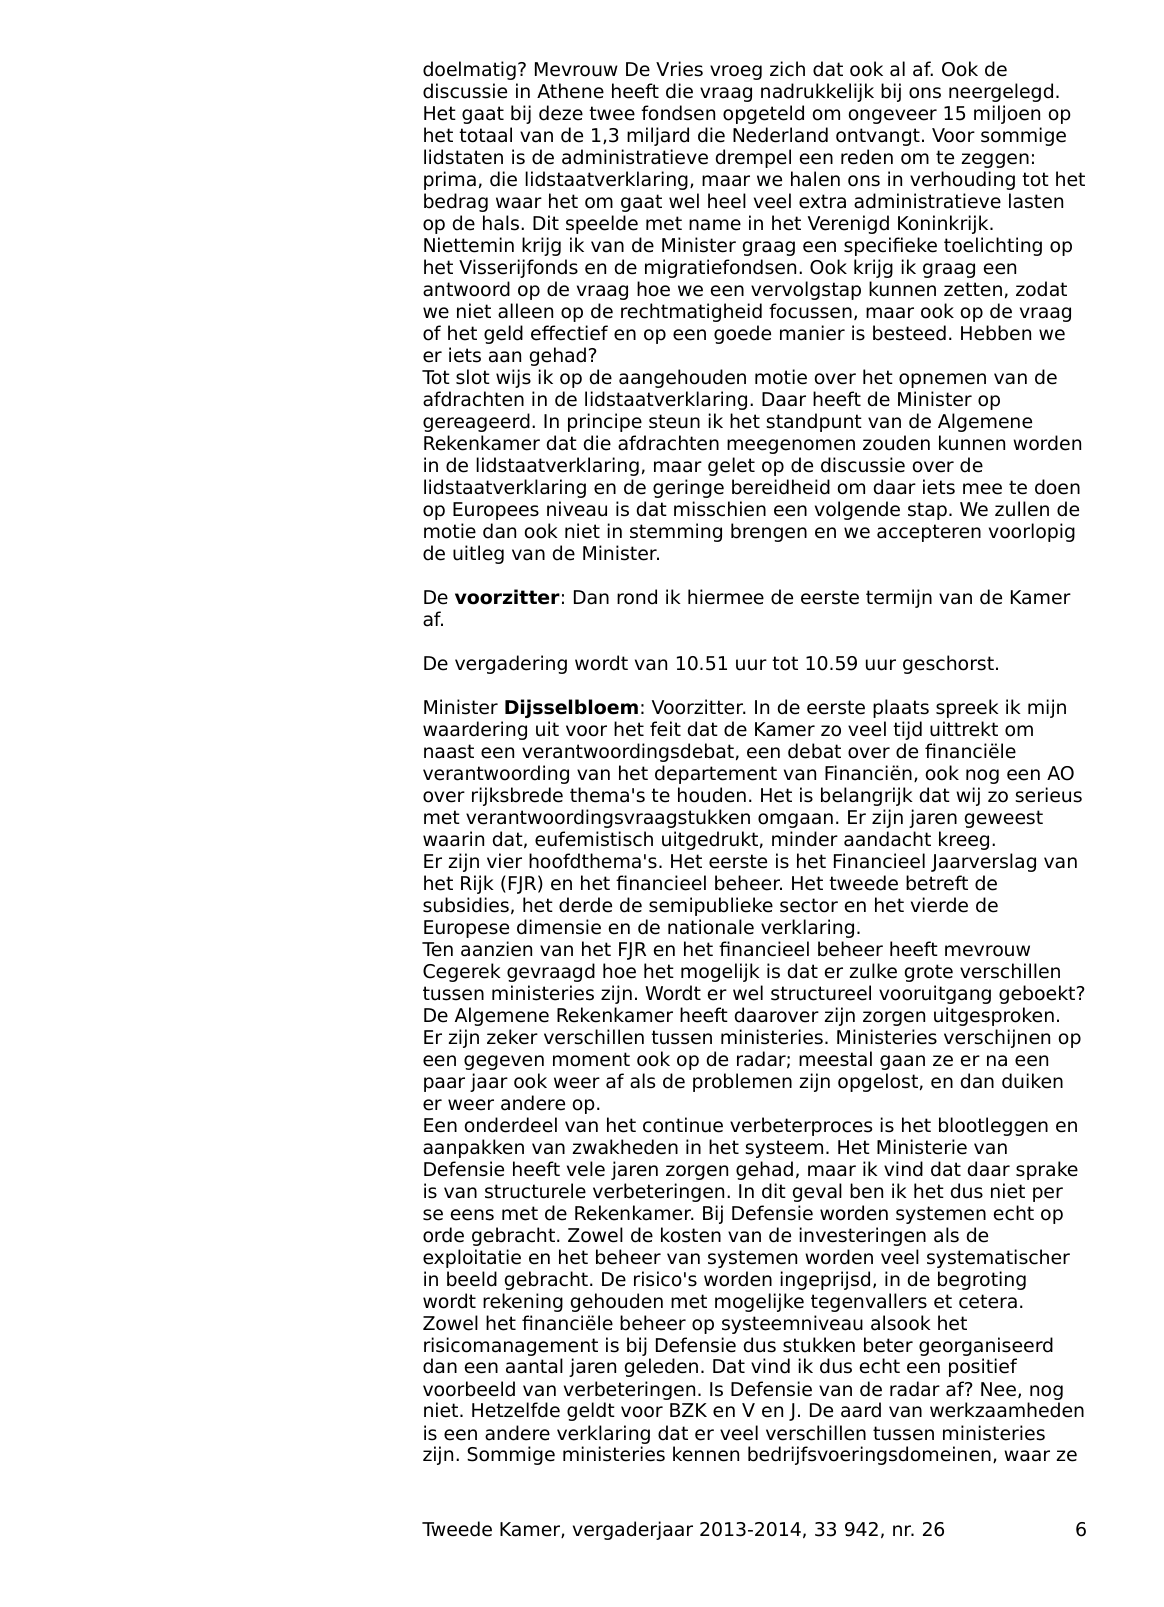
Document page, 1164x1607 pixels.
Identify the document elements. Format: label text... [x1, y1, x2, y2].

text Tot slot wijs ik op de aangehouden motie over het opnemen van de afdrachten in de lidstaatverklaring. Daar heeft de Minister op gereageerd. In principe steun ik het standpunt van de Algemene Rekenkamer dat die afdrachten meegenomen zouden kunnen worden in de lidstaatverklaring, maar gelet op de discussie over de lidstaatverklaring en de geringe bereidheid om daar iets mee te doen op Europees niveau is dat misschien een volgende stap. We zullen de motie dan ook niet in stemming brengen en we accepteren voorlopig de uitleg van de Minister. [422, 367, 1087, 564]
text Minister Dijsselbloem: Voorzitter. In de eerste plaats spreek ik mijn waardering uit voor het feit dat de Kamer zo veel tijd uittrekt om naast een verantwoordingsdebat, een debat over de financiële verantwoording van het departement van Financiën, ook nog een AO over rijksbrede thema's te houden. Het is belangrijk dat wij zo serieus met verantwoordingsvraagstukken omgaan. Er zijn jaren geweest waarin dat, eufemistisch uitgedrukt, minder aandacht kreeg. [422, 697, 1087, 851]
text Een onderdeel van het continue verbeterproces is het blootleggen en aanpakken van zwakheden in het systeem. Het Ministerie van Defensie heeft vele jaren zorgen gehad, maar ik vind dat daar sprake is van structurele verbeteringen. In dit geval ben ik het dus niet per se eens met de Rekenkamer. Bij Defensie worden systemen echt op orde gebracht. Zowel de kosten van de investeringen als de exploitatie en het beheer van systemen worden veel systematischer in beeld gebracht. De risico's worden ingeprijsd, in de begroting wordt rekening gehouden met mogelijke tegenvallers et cetera. Zowel het financiële beheer op systeemniveau alsook het risicomanagement is bij Defensie dus stukken beter georganiseerd dan een aantal jaren geleden. Dat vind ik dus echt een positief voorbeeld van verbeteringen. Is Defensie van de radar af? Nee, nog niet. Hetzelfde geldt voor BZK en V en J. De aard van werkzaamheden is een andere verklaring dat er veel verschillen tussen ministeries zijn. Sommige ministeries kennen bedrijfsvoeringsdomeinen, waar ze [422, 1115, 1087, 1466]
text De voorzitter: Dan rond ik hiermee de eerste termijn van de Kamer af. [422, 587, 1087, 631]
text De vergadering wordt van 10.51 uur tot 10.59 uur geschorst. [422, 653, 1087, 675]
text Ten aanzien van het FJR en het financieel beheer heeft mevrouw Cegerek gevraagd hoe het mogelijk is dat er zulke grote verschillen tussen ministeries zijn. Wordt er wel structureel vooruitgang geboekt? De Algemene Rekenkamer heeft daarover zijn zorgen uitgesproken. Er zijn zeker verschillen tussen ministeries. Ministeries verschijnen op een gegeven moment ook op de radar; meestal gaan ze er na een paar jaar ook weer af als de problemen zijn opgelost, en dan duiken er weer andere op. [422, 939, 1087, 1115]
text doelmatig? Mevrouw De Vries vroeg zich dat ook al af. Ook de discussie in Athene heeft die vraag nadrukkelijk bij ons neergelegd. Het gaat bij deze twee fondsen opgeteld om ongeveer 15 miljoen op het totaal van de 1,3 miljard die Nederland ontvangt. Voor sommige lidstaten is de administratieve drempel een reden om te zeggen: prima, die lidstaatverklaring, maar we halen ons in verhouding tot het bedrag waar het om gaat wel heel veel extra administratieve lasten op de hals. Dit speelde met name in het Verenigd Koninkrijk. Niettemin krijg ik van de Minister graag een specifieke toelichting op het Visserijfonds en de migratiefondsen. Ook krijg ik graag een antwoord op de vraag hoe we een vervolgstap kunnen zetten, zodat we niet alleen op de rechtmatigheid focussen, maar ook op de vraag of het geld effectief en op een goede manier is besteed. Hebben we er iets aan gehad? [422, 59, 1087, 367]
text Er zijn vier hoofdthema's. Het eerste is het Financieel Jaarverslag van het Rijk (FJR) en het financieel beheer. Het tweede betreft de subsidies, het derde de semipublieke sector en het vierde de Europese dimensie en de nationale verklaring. [422, 851, 1087, 939]
